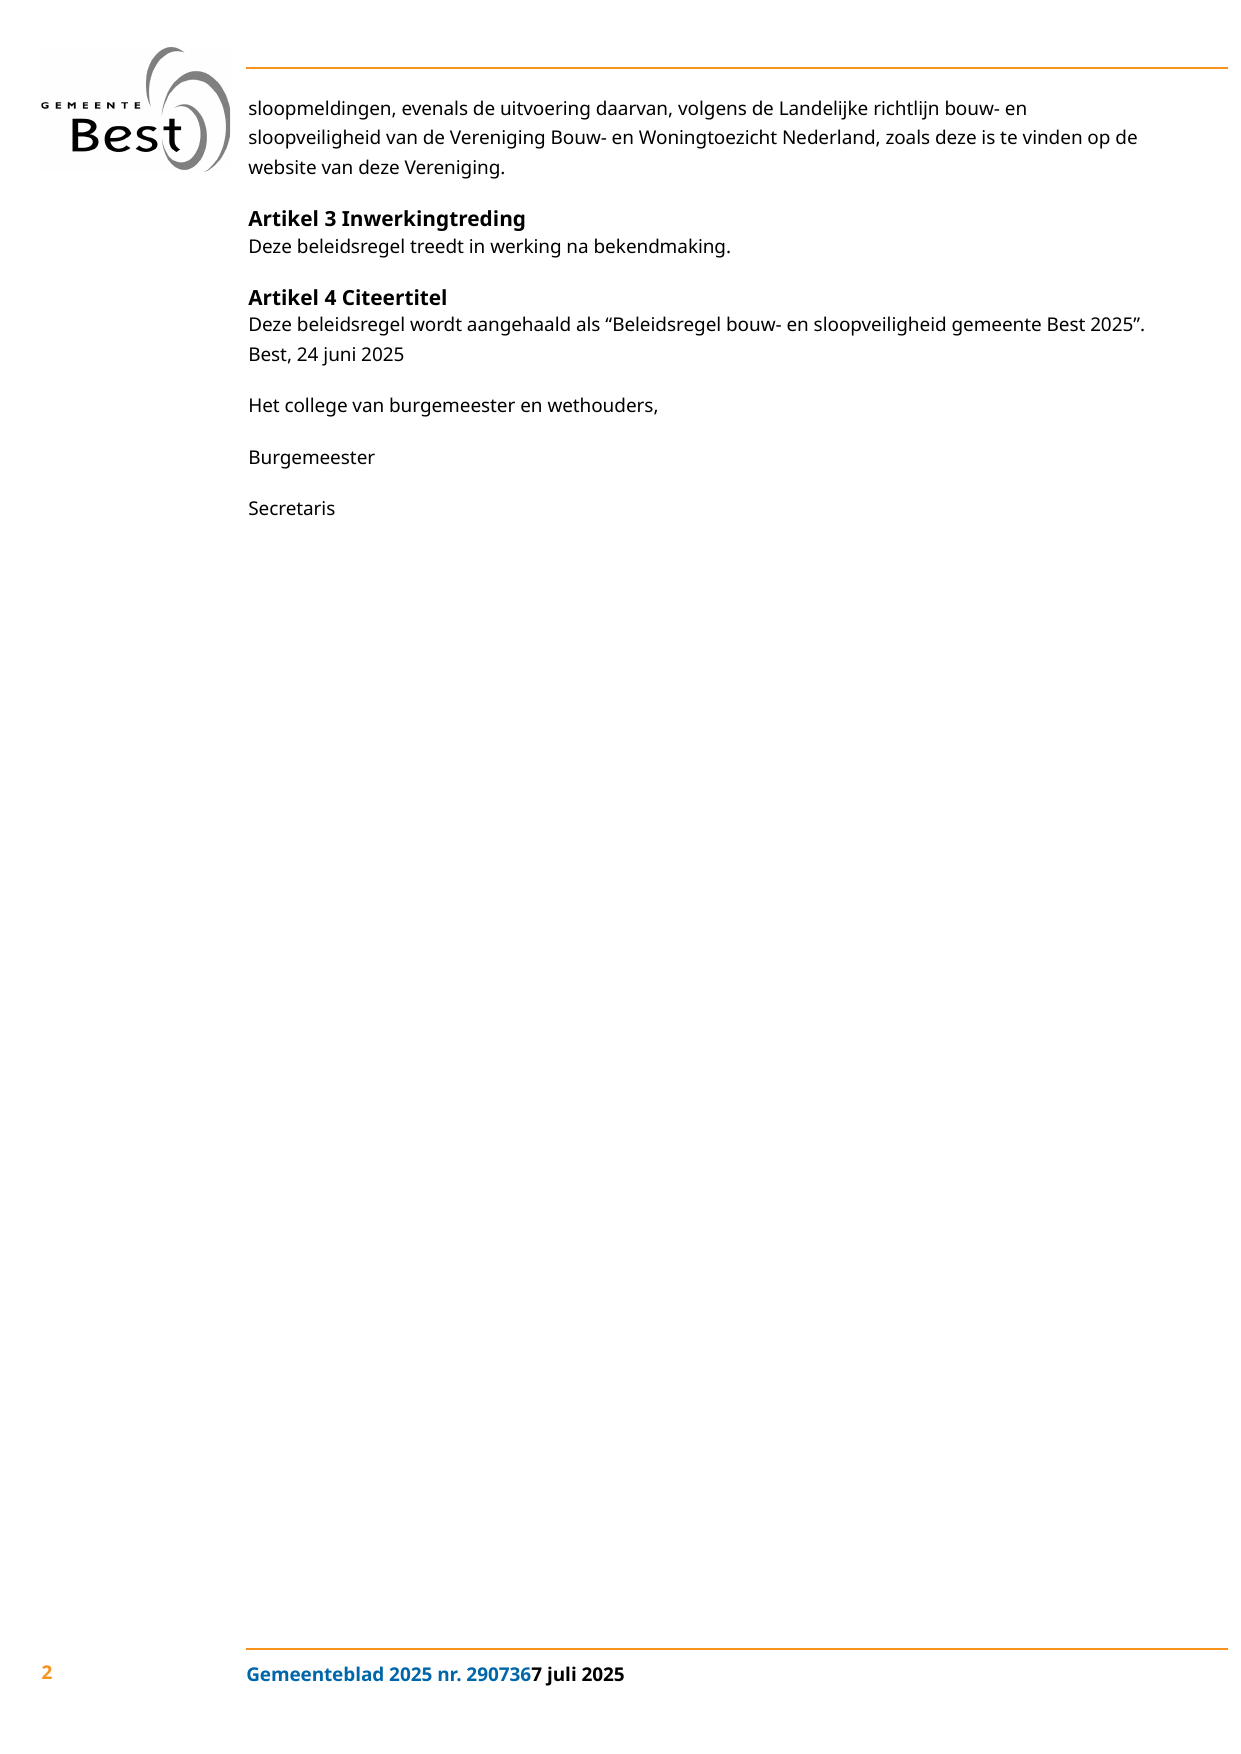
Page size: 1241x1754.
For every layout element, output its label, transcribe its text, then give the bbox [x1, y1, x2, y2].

text Het college van burgemeester en wethouders, [248, 393, 1152, 418]
text Deze beleidsregel wordt aangehaald als “Beleidsregel bouw- en sloopveiligheid gemeente Best 2025”. [248, 312, 1152, 337]
picture [41, 47, 231, 172]
text Best, 24 juni 2025 [248, 341, 1152, 367]
text sloopmeldingen, evenals de uitvoering daarvan, volgens de Landelijke richtlijn bouw- en sloopveiligheid van de Vereniging Bouw- en Woningtoezicht Nederland, zoals deze is te vinden op de website van deze Vereniging. [248, 95, 1152, 180]
text Deze beleidsregel treedt in werking na bekendmaking. [248, 233, 1152, 258]
text Artikel 4 Citeertitel [248, 283, 1152, 312]
text Artikel 3 Inwerkingtreding [248, 204, 1152, 233]
text Burgemeester [248, 444, 1152, 470]
text Secretaris [248, 496, 1152, 521]
